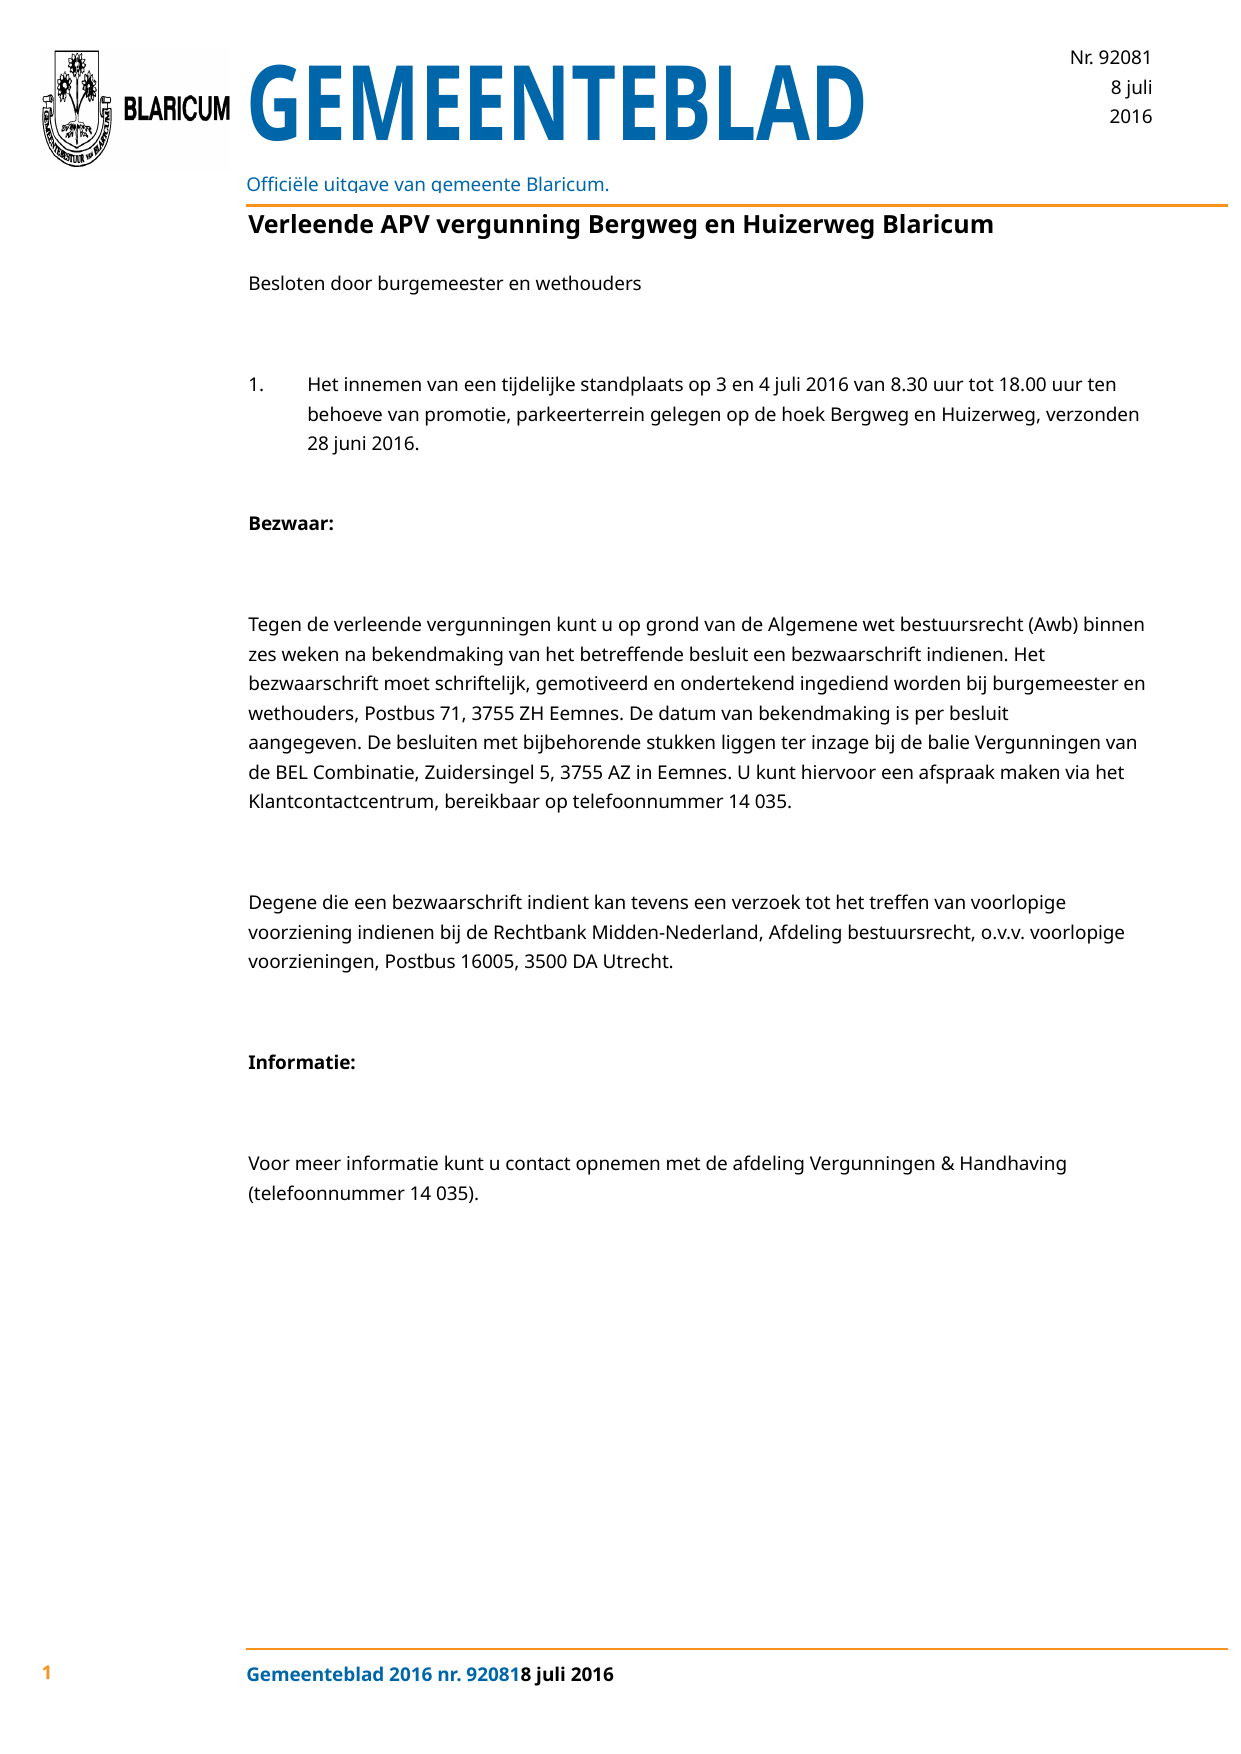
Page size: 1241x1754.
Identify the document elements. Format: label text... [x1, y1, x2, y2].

text Voor meer informatie kunt u contact opnemen met de afdeling Vergunningen & Handhaving (telefoonnummer 14 035). [248, 1150, 1152, 1206]
list Het innemen van een tijdelijke standplaats op 3 en 4 juli 2016 van 8.30 uur tot 18.00 uur ten behoeve van promotie, parkeerterrein gelegen op de hoek Bergweg en Huizerweg, verzonden 28 juni 2016. [248, 371, 1152, 456]
text Verleende APV vergunning Bergweg en Huizerweg Blaricum [248, 207, 1152, 241]
text Tegen de verleende vergunningen kunt u op grond van de Algemene wet bestuursrecht (Awb) binnen zes weken na bekendmaking van het betreffende besluit een bezwaarschrift indienen. Het bezwaarschrift moet schriftelijk, gemotiveerd en ondertekend ingediend worden bij burgemeester en wethouders, Postbus 71, 3755 ZH Eemnes. De datum van bekendmaking is per besluit aangegeven. De besluiten met bijbehorende stukken liggen ter inzage bij de balie Vergunningen van de BEL Combinatie, Zuidersingel 5, 3755 AZ in Eemnes. U kunt hiervoor een afspraak maken via het Klantcontactcentrum, bereikbaar op telefoonnummer 14 035. [248, 611, 1152, 814]
text Besloten door burgemeester en wethouders [248, 270, 1152, 296]
text Bezwaar: [248, 510, 1152, 536]
text Degene die een bezwaarschrift indient kan tevens een verzoek tot het treffen van voorlopige voorziening indienen bij de Rechtbank Midden-Nederland, Afdeling bestuursrecht, o.v.v. voorlopige voorzieningen, Postbus 16005, 3500 DA Utrecht. [248, 889, 1152, 974]
picture [41, 47, 231, 172]
text Informatie: [248, 1049, 1152, 1075]
